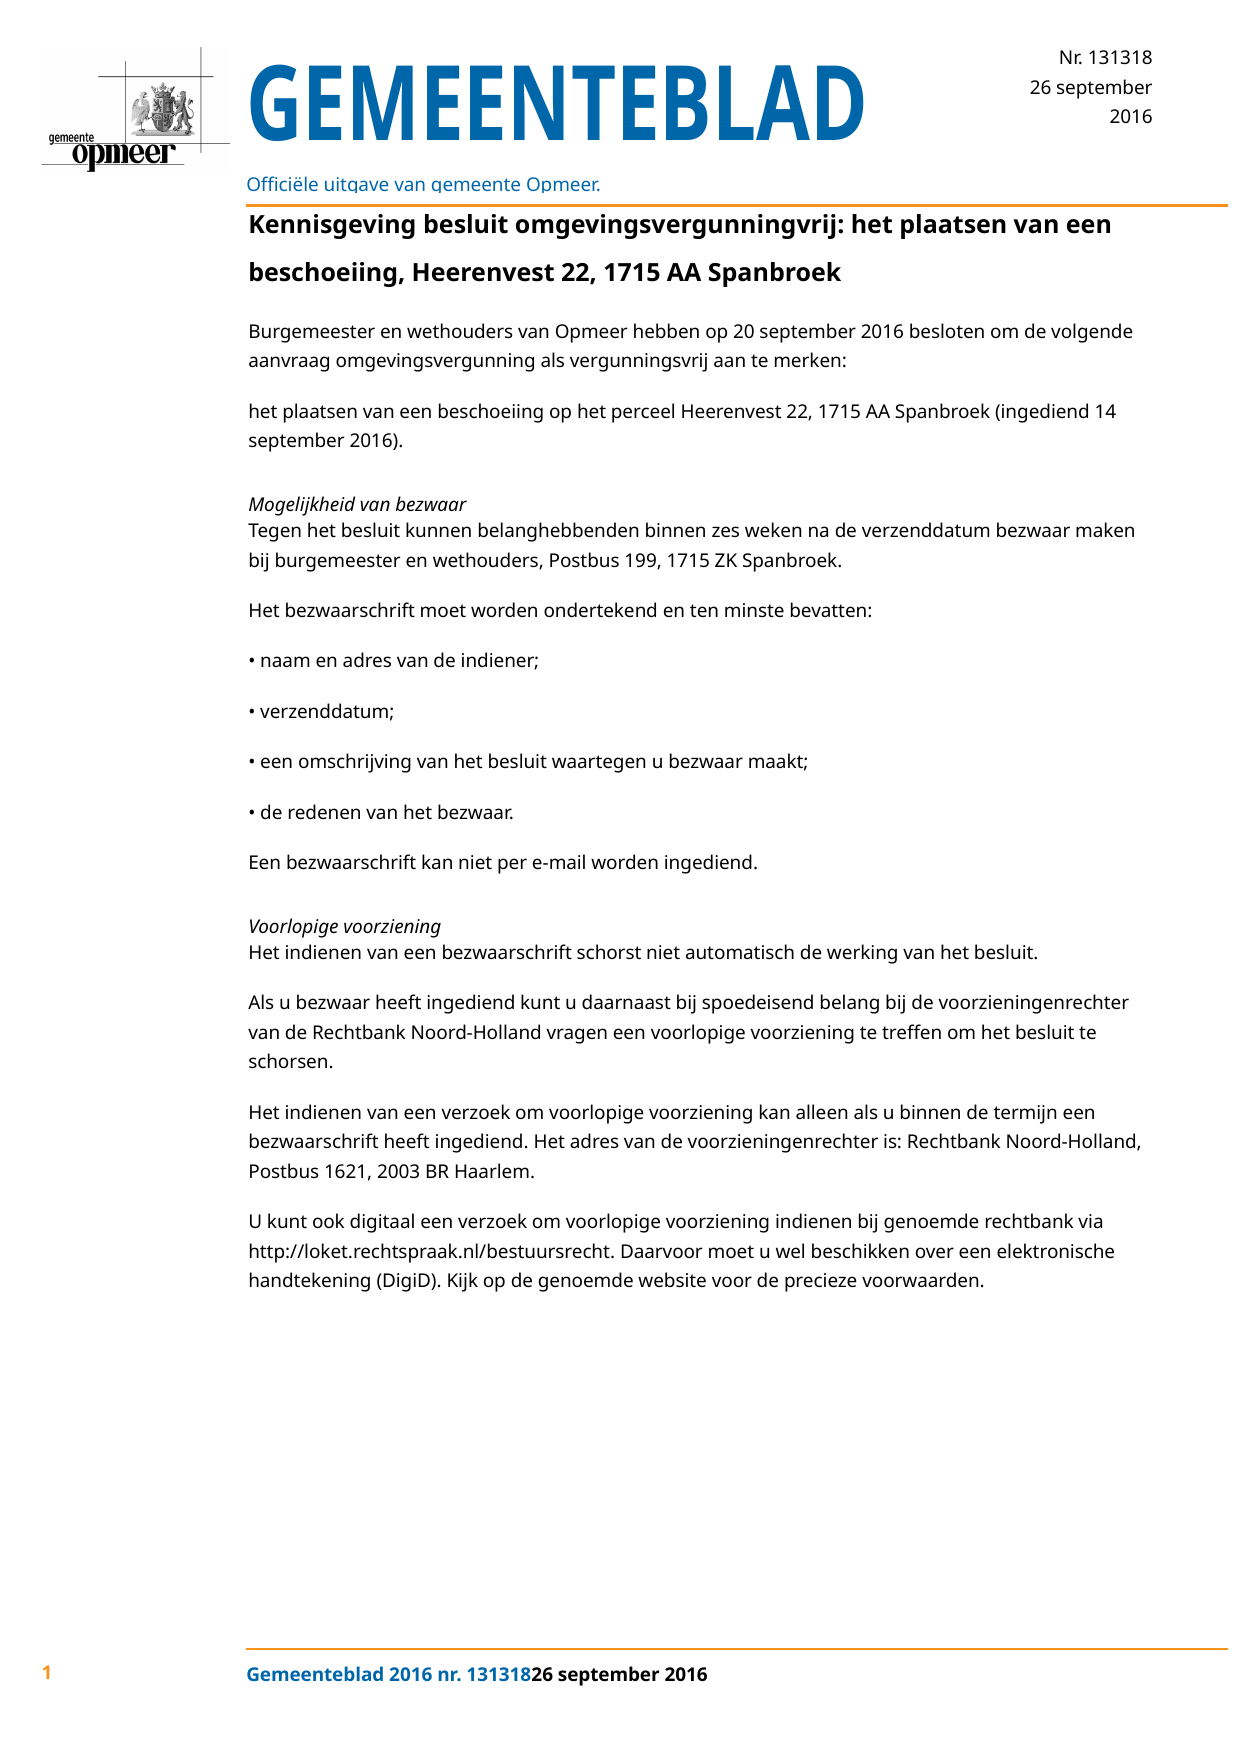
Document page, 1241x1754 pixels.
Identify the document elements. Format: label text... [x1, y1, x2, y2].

text U kunt ook digitaal een verzoek om voorlopige voorziening indienen bij genoemde rechtbank via http://loket.rechtspraak.nl/bestuursrecht. Daarvoor moet u wel beschikken over een elektronische handtekening (DigiD). Kijk op de genoemde website voor de precieze voorwaarden. [248, 1208, 1152, 1293]
text • een omschrijving van het besluit waartegen u bezwaar maakt; [248, 748, 1152, 774]
text Als u bezwaar heeft ingediend kunt u daarnaast bij spoedeisend belang bij de voorzieningenrechter van de Rechtbank Noord-Holland vragen een voorlopige voorziening te treffen om het besluit te schorsen. [248, 989, 1152, 1074]
text Het indienen van een verzoek om voorlopige voorziening kan alleen als u binnen de termijn een bezwaarschrift heeft ingediend. Het adres van de voorzieningenrechter is: Rechtbank Noord-Holland, Postbus 1621, 2003 BR Haarlem. [248, 1099, 1152, 1184]
text Voorlopige voorziening [248, 913, 1152, 939]
text het plaatsen van een beschoeiing op het perceel Heerenvest 22, 1715 AA Spanbroek (ingediend 14 september 2016). [248, 398, 1152, 453]
text Tegen het besluit kunnen belanghebbenden binnen zes weken na de verzenddatum bezwaar maken bij burgemeester en wethouders, Postbus 199, 1715 ZK Spanbroek. [248, 517, 1152, 572]
text Het indienen van een bezwaarschrift schorst niet automatisch de werking van het besluit. [248, 939, 1152, 965]
text Kennisgeving besluit omgevingsvergunningvrij: het plaatsen van een beschoeiing, Heerenvest 22, 1715 AA Spanbroek [248, 207, 1152, 288]
text • de redenen van het bezwaar. [248, 799, 1152, 824]
picture [41, 47, 231, 172]
text Mogelijkheid van bezwaar [248, 491, 1152, 517]
text Burgemeester en wethouders van Opmeer hebben op 20 september 2016 besloten om de volgende aanvraag omgevingsvergunning als vergunningsvrij aan te merken: [248, 318, 1152, 373]
text Het bezwaarschrift moet worden ondertekend en ten minste bevatten: [248, 597, 1152, 623]
text • verzenddatum; [248, 698, 1152, 724]
text Een bezwaarschrift kan niet per e-mail worden ingediend. [248, 849, 1152, 875]
text • naam en adres van de indiener; [248, 648, 1152, 673]
